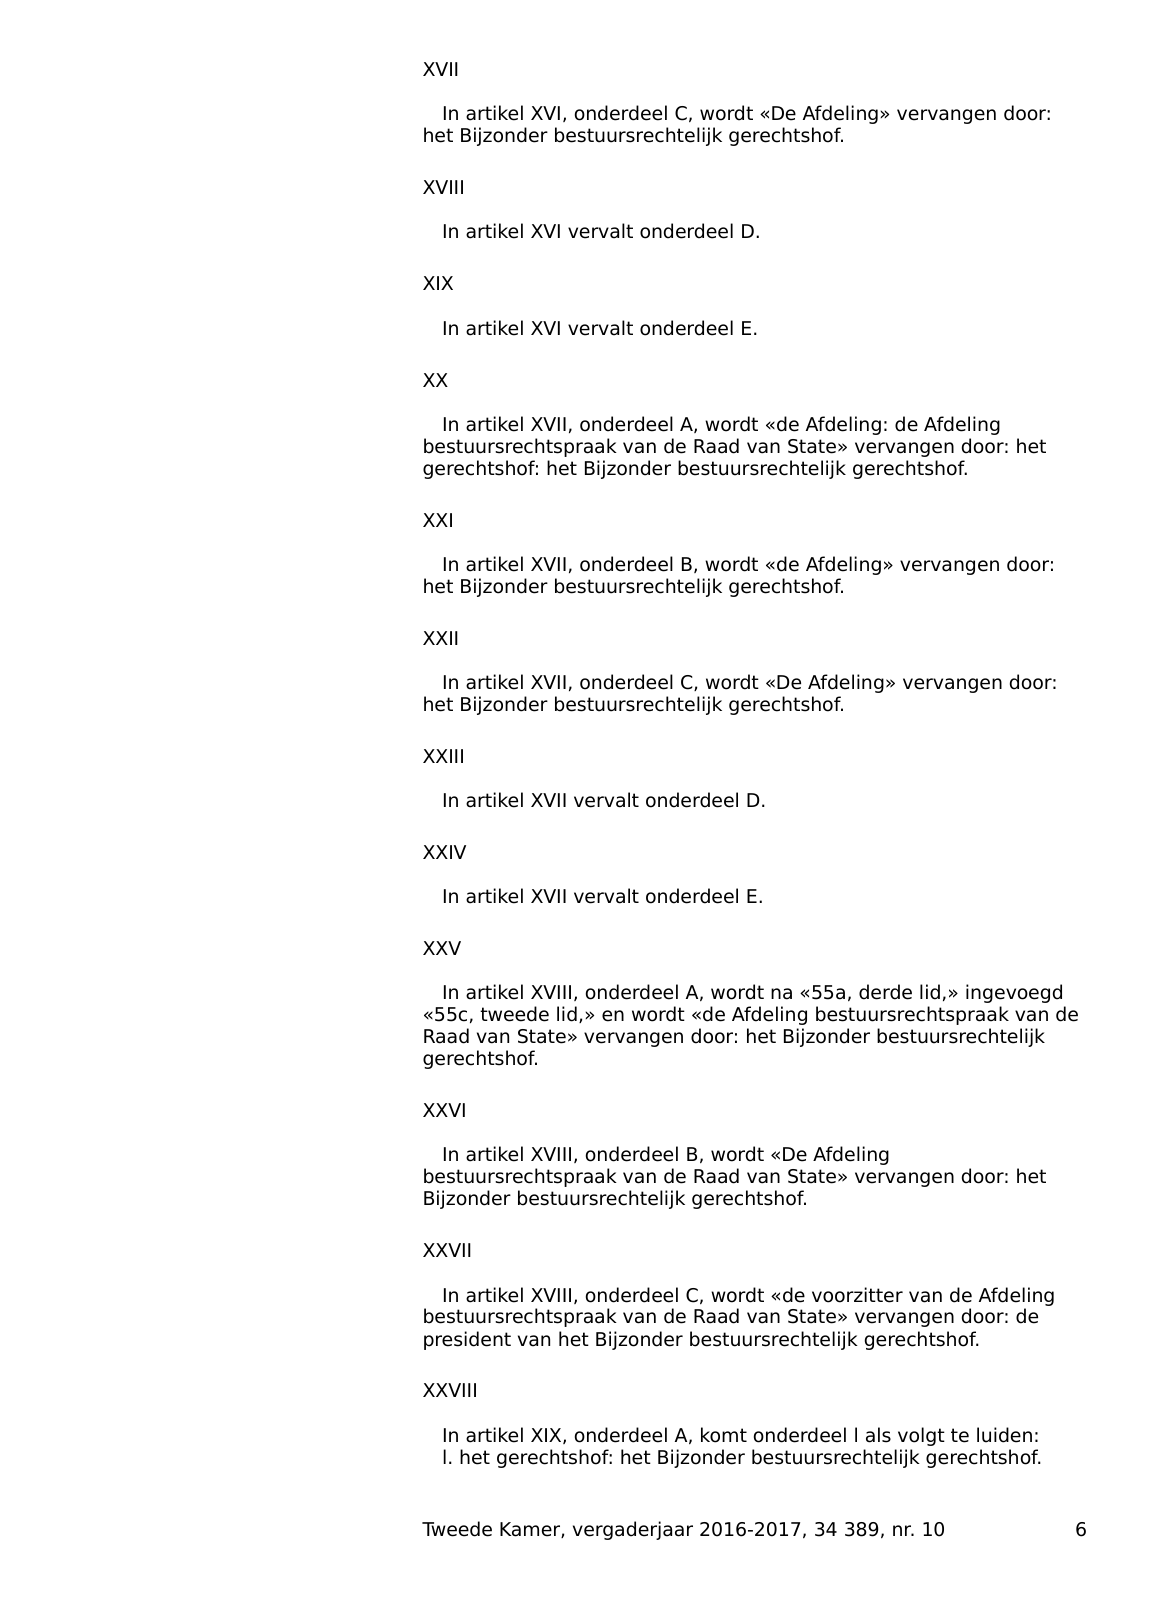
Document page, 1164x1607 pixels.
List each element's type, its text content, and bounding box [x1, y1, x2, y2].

subtitle XXI [422, 509, 1087, 532]
text In artikel XVII vervalt onderdeel E. [422, 886, 1087, 908]
text In artikel XVII, onderdeel C, wordt «De Afdeling» vervangen door: het Bijzonder bestuursrechtelijk gerechtshof. [422, 672, 1087, 716]
text In artikel XVI vervalt onderdeel D. [422, 221, 1087, 243]
subtitle XIX [422, 273, 1087, 295]
text In artikel XIX, onderdeel A, komt onderdeel l als volgt te luiden: [422, 1424, 1087, 1447]
subtitle XXV [422, 938, 1087, 960]
text In artikel XVII vervalt onderdeel D. [422, 790, 1087, 812]
text In artikel XVI, onderdeel C, wordt «De Afdeling» vervangen door: het Bijzonder bestuursrechtelijk gerechtshof. [422, 103, 1087, 147]
subtitle XX [422, 369, 1087, 391]
subtitle XXII [422, 628, 1087, 650]
text In artikel XVII, onderdeel A, wordt «de Afdeling: de Afdeling bestuursrechtspraak van de Raad van State» vervangen door: het gerechtshof: het Bijzonder bestuursrechtelijk gerechtshof. [422, 414, 1087, 479]
subtitle XXVI [422, 1100, 1087, 1122]
subtitle XXVIII [422, 1380, 1087, 1402]
subtitle XXIII [422, 746, 1087, 768]
subtitle XVIII [422, 177, 1087, 199]
text In artikel XVII, onderdeel B, wordt «de Afdeling» vervangen door: het Bijzonder bestuursrechtelijk gerechtshof. [422, 554, 1087, 598]
subtitle XVII [422, 59, 1087, 81]
subtitle XXVII [422, 1240, 1087, 1262]
text In artikel XVI vervalt onderdeel E. [422, 317, 1087, 339]
text l. het gerechtshof: het Bijzonder bestuursrechtelijk gerechtshof. [422, 1447, 1087, 1468]
text In artikel XVIII, onderdeel B, wordt «De Afdeling bestuursrechtspraak van de Raad van State» vervangen door: het Bijzonder bestuursrechtelijk gerechtshof. [422, 1144, 1087, 1210]
subtitle XXIV [422, 842, 1087, 864]
text In artikel XVIII, onderdeel A, wordt na «55a, derde lid,» ingevoegd «55c, tweede lid,» en wordt «de Afdeling bestuursrechtspraak van de Raad van State» vervangen door: het Bijzonder bestuursrechtelijk gerechtshof. [422, 982, 1087, 1070]
text In artikel XVIII, onderdeel C, wordt «de voorzitter van de Afdeling bestuursrechtspraak van de Raad van State» vervangen door: de president van het Bijzonder bestuursrechtelijk gerechtshof. [422, 1284, 1087, 1350]
